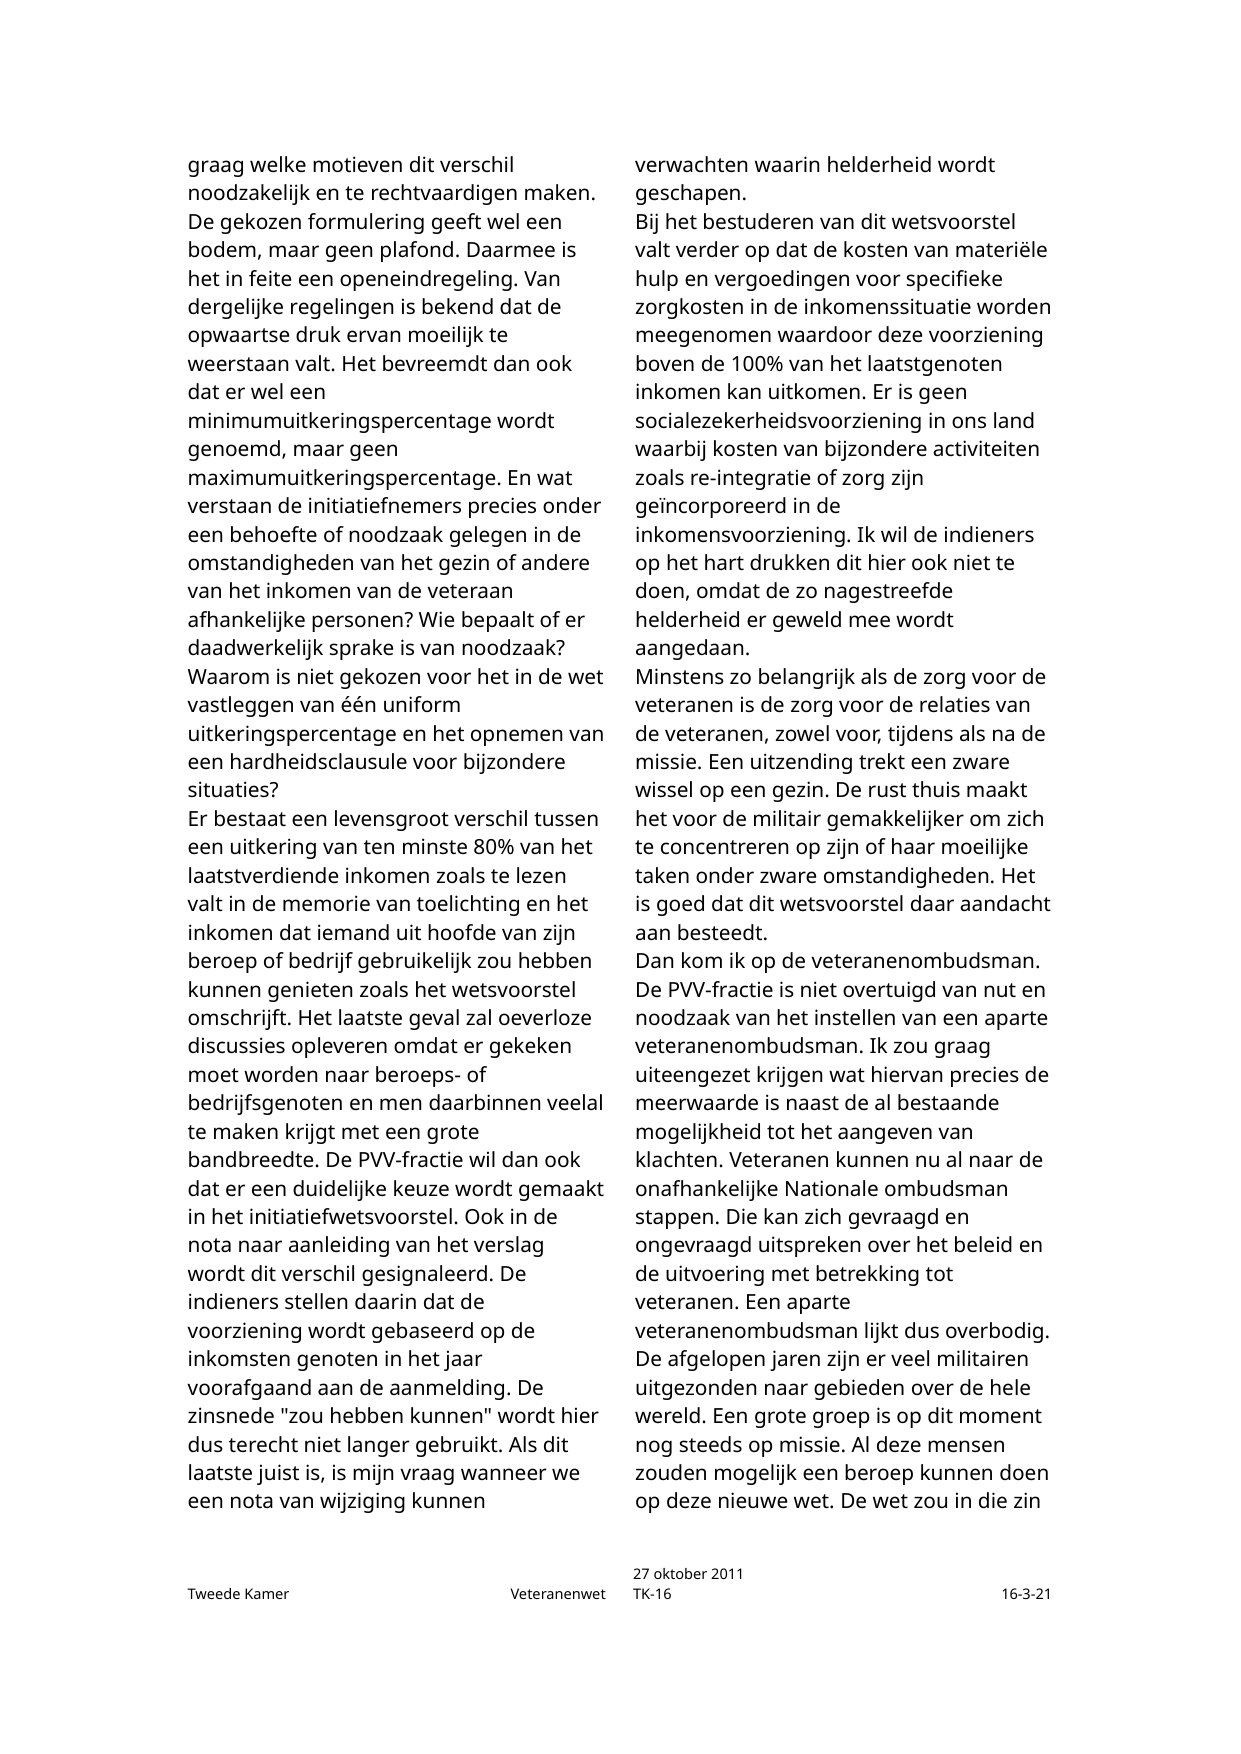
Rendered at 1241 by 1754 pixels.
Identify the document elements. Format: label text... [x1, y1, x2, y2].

text verwachten waarin helderheid wordt geschapen. [635, 150, 1053, 207]
text Dan kom ik op de veteranenombudsman. De PVV-fractie is niet overtuigd van nut en noodzaak van het instellen van een aparte veteranenombudsman. Ik zou graag uiteengezet krijgen wat hiervan precies de meerwaarde is naast de al bestaande mogelijkheid tot het aangeven van klachten. Veteranen kunnen nu al naar de onafhankelijke Nationale ombudsman stappen. Die kan zich gevraagd en ongevraagd uitspreken over het beleid en de uitvoering met betrekking tot veteranen. Een aparte veteranenombudsman lijkt dus overbodig. [635, 946, 1053, 1344]
text Minstens zo belangrijk als de zorg voor de veteranen is de zorg voor de relaties van de veteranen, zowel voor, tijdens als na de missie. Een uitzending trekt een zware wissel op een gezin. De rust thuis maakt het voor de militair gemakkelijker om zich te concentreren op zijn of haar moeilijke taken onder zware omstandigheden. Het is goed dat dit wetsvoorstel daar aandacht aan besteedt. [635, 662, 1053, 946]
text De afgelopen jaren zijn er veel militairen uitgezonden naar gebieden over de hele wereld. Een grote groep is op dit moment nog steeds op missie. Al deze mensen zouden mogelijk een beroep kunnen doen op deze nieuwe wet. De wet zou in die zin [635, 1344, 1053, 1515]
text graag welke motieven dit verschil noodzakelijk en te rechtvaardigen maken. [187, 150, 605, 207]
text Bij het bestuderen van dit wetsvoorstel valt verder op dat de kosten van materiële hulp en vergoedingen voor specifieke zorgkosten in de inkomenssituatie worden meegenomen waardoor deze voorziening boven de 100% van het laatstgenoten inkomen kan uitkomen. Er is geen socialezekerheidsvoorziening in ons land waarbij kosten van bijzondere activiteiten zoals re-integratie of zorg zijn geïncorporeerd in de inkomensvoorziening. Ik wil de indieners op het hart drukken dit hier ook niet te doen, omdat de zo nagestreefde helderheid er geweld mee wordt aangedaan. [635, 207, 1053, 662]
text Er bestaat een levensgroot verschil tussen een uitkering van ten minste 80% van het laatstverdiende inkomen zoals te lezen valt in de memorie van toelichting en het inkomen dat iemand uit hoofde van zijn beroep of bedrijf gebruikelijk zou hebben kunnen genieten zoals het wetsvoorstel omschrijft. Het laatste geval zal oeverloze discussies opleveren omdat er gekeken moet worden naar beroeps- of bedrijfsgenoten en men daarbinnen veelal te maken krijgt met een grote bandbreedte. De PVV-fractie wil dan ook dat er een duidelijke keuze wordt gemaakt in het initiatiefwetsvoorstel. Ook in de nota naar aanleiding van het verslag wordt dit verschil gesignaleerd. De indieners stellen daarin dat de voorziening wordt gebaseerd op de inkomsten genoten in het jaar voorafgaand aan de aanmelding. De zinsnede "zou hebben kunnen" wordt hier dus terecht niet langer gebruikt. Als dit laatste juist is, is mijn vraag wanneer we een nota van wijziging kunnen [187, 804, 605, 1515]
text De gekozen formulering geeft wel een bodem, maar geen plafond. Daarmee is het in feite een openeindregeling. Van dergelijke regelingen is bekend dat de opwaartse druk ervan moeilijk te weerstaan valt. Het bevreemdt dan ook dat er wel een minimumuitkeringspercentage wordt genoemd, maar geen maximumuitkeringspercentage. En wat verstaan de initiatiefnemers precies onder een behoefte of noodzaak gelegen in de omstandigheden van het gezin of andere van het inkomen van de veteraan afhankelijke personen? Wie bepaalt of er daadwerkelijk sprake is van noodzaak? Waarom is niet gekozen voor het in de wet vastleggen van één uniform uitkeringspercentage en het opnemen van een hardheidsclausule voor bijzondere situaties? [187, 207, 605, 804]
